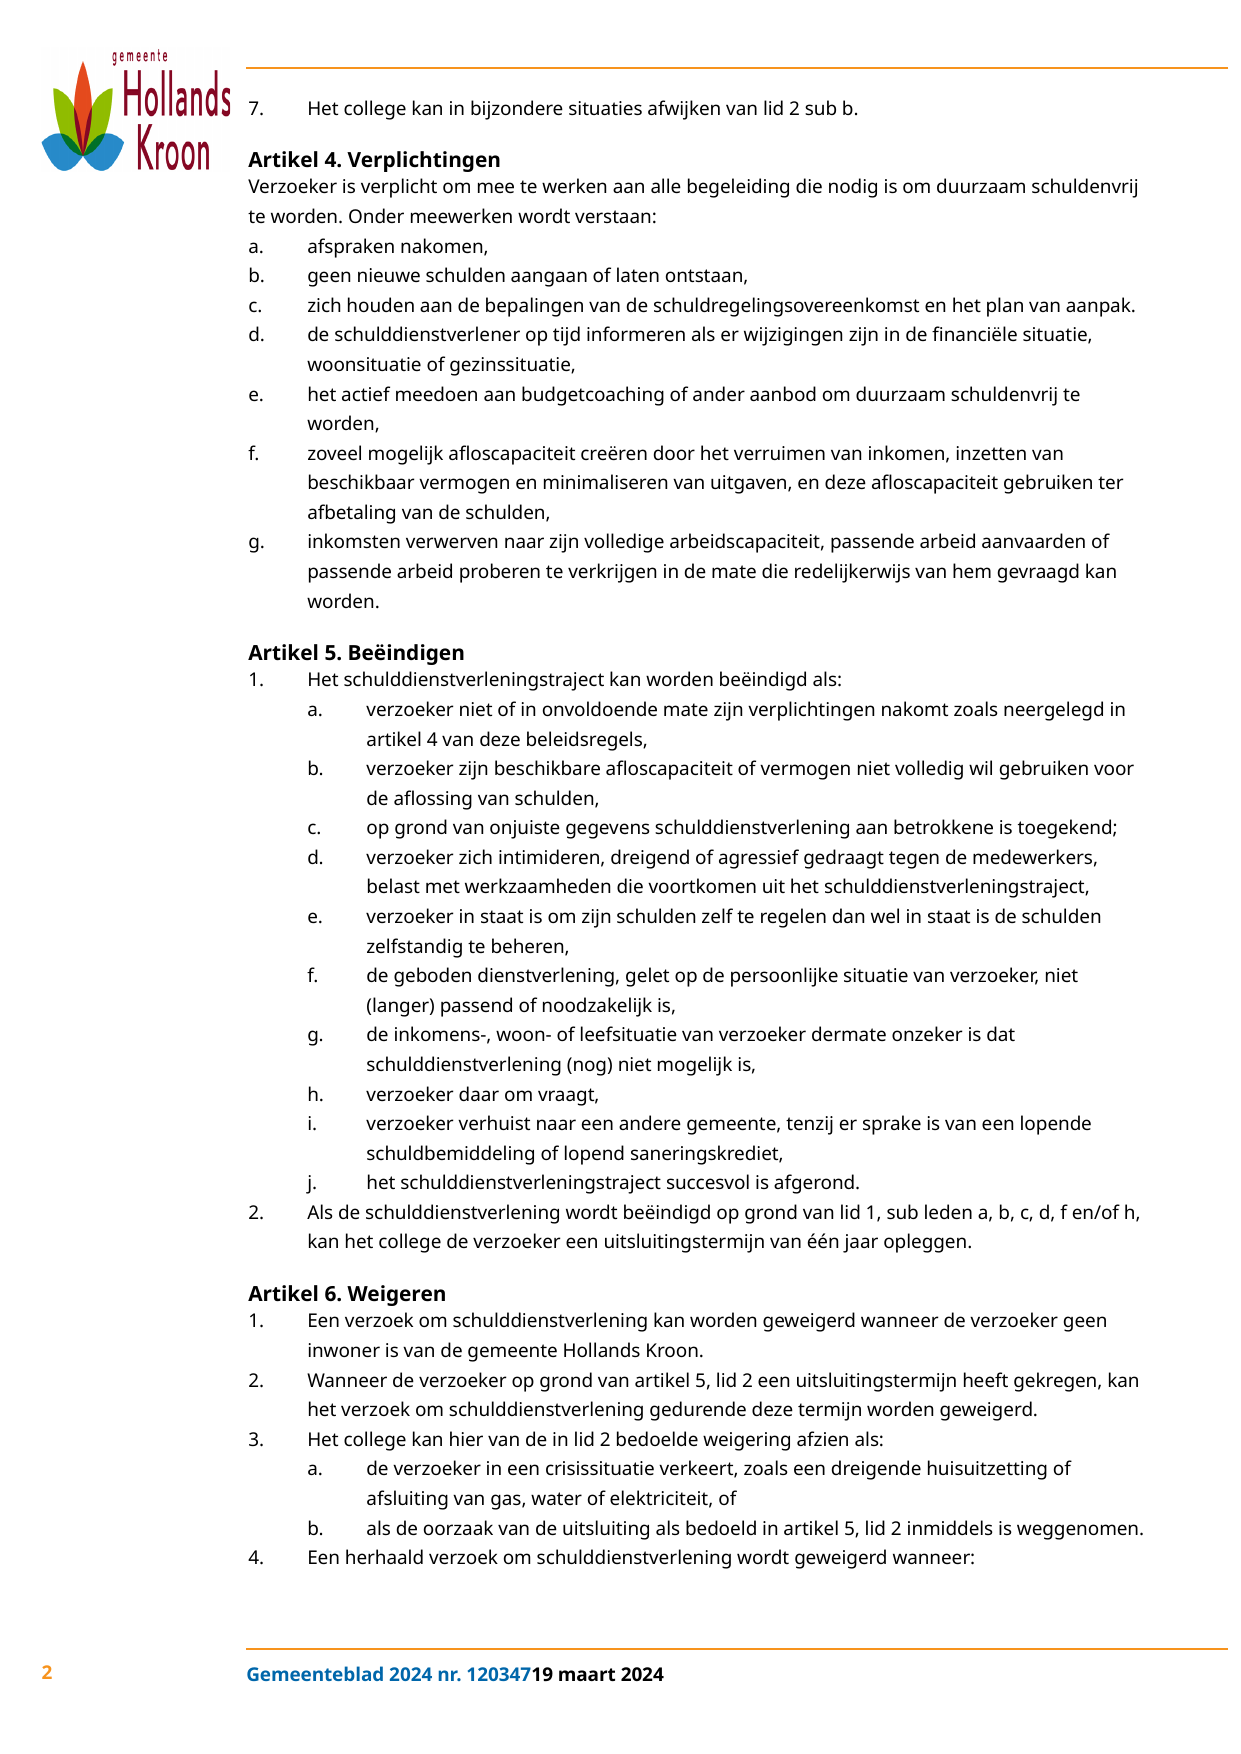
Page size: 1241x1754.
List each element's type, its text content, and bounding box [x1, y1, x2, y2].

list Het college kan hier van de in lid 2 bedoelde weigering afzien als: [248, 1426, 1152, 1452]
list Het schulddienstverleningstraject kan worden beëindigd als: [248, 667, 1152, 692]
list de schulddienstverlener op tijd informeren als er wijzigingen zijn in de financiële situatie, woonsituatie of gezinssituatie, [248, 322, 1152, 377]
list verzoeker in staat is om zijn schulden zelf te regelen dan wel in staat is de schulden zelfstandig te beheren, [307, 903, 1152, 959]
list Het college kan in bijzondere situaties afwijken van lid 2 sub b. [248, 95, 1152, 121]
list zoveel mogelijk afloscapaciteit creëren door het verruimen van inkomen, inzetten van beschikbaar vermogen en minimaliseren van uitgaven, en deze afloscapaciteit gebruiken ter afbetaling van de schulden, [248, 440, 1152, 525]
list verzoeker daar om vraagt, [307, 1081, 1152, 1107]
list de inkomens-, woon- of leefsituatie van verzoeker dermate onzeker is dat schulddienstverlening (nog) niet mogelijk is, [307, 1022, 1152, 1077]
list Een verzoek om schulddienstverlening kan worden geweigerd wanneer de verzoeker geen inwoner is van de gemeente Hollands Kroon. [248, 1308, 1152, 1363]
list verzoeker zijn beschikbare afloscapaciteit of vermogen niet volledig wil gebruiken voor de aflossing van schulden, [307, 755, 1152, 811]
list geen nieuwe schulden aangaan of laten ontstaan, [248, 262, 1152, 288]
list Een herhaald verzoek om schulddienstverlening wordt geweigerd wanneer: [248, 1544, 1152, 1570]
list de verzoeker in een crisissituatie verkeert, zoals een dreigende huisuitzetting of afsluiting van gas, water of elektriciteit, of [307, 1456, 1152, 1511]
list als de oorzaak van de uitsluiting als bedoeld in artikel 5, lid 2 inmiddels is weggenomen. [307, 1515, 1152, 1540]
list afspraken nakomen, [248, 233, 1152, 258]
list inkomsten verwerven naar zijn volledige arbeidscapaciteit, passende arbeid aanvaarden of passende arbeid proberen te verkrijgen in de mate die redelijkerwijs van hem gevraagd kan worden. [248, 529, 1152, 613]
list de geboden dienstverlening, gelet op de persoonlijke situatie van verzoeker, niet (langer) passend of noodzakelijk is, [307, 962, 1152, 1018]
text Artikel 6. Weigeren [248, 1279, 1152, 1308]
list verzoeker verhuist naar een andere gemeente, tenzij er sprake is van een lopende schuldbemiddeling of lopend saneringskrediet, [307, 1110, 1152, 1166]
list het schulddienstverleningstraject succesvol is afgerond. [307, 1169, 1152, 1195]
list verzoeker niet of in onvoldoende mate zijn verplichtingen nakomt zoals neergelegd in artikel 4 van deze beleidsregels, [307, 696, 1152, 752]
text Artikel 5. Beëindigen [248, 638, 1152, 667]
list zich houden aan de bepalingen van de schuldregelingsovereenkomst en het plan van aanpak. [248, 292, 1152, 318]
list op grond van onjuiste gegevens schulddienstverlening aan betrokkene is toegekend; [307, 814, 1152, 840]
list het actief meedoen aan budgetcoaching of ander aanbod om duurzaam schuldenvrij te worden, [248, 381, 1152, 436]
text Artikel 4. Verplichtingen [248, 145, 1152, 174]
list Wanneer de verzoeker op grond van artikel 5, lid 2 een uitsluitingstermijn heeft gekregen, kan het verzoek om schulddienstverlening gedurende deze termijn worden geweigerd. [248, 1367, 1152, 1422]
picture [41, 47, 231, 172]
list verzoeker zich intimideren, dreigend of agressief gedraagt tegen de medewerkers, belast met werkzaamheden die voortkomen uit het schulddienstverleningstraject, [307, 844, 1152, 899]
list Als de schulddienstverlening wordt beëindigd op grond van lid 1, sub leden a, b, c, d, f en/of h, kan het college de verzoeker een uitsluitingstermijn van één jaar opleggen. [248, 1199, 1152, 1254]
text Verzoeker is verplicht om mee te werken aan alle begeleiding die nodig is om duurzaam schuldenvrij te worden. Onder meewerken wordt verstaan: [248, 174, 1152, 229]
